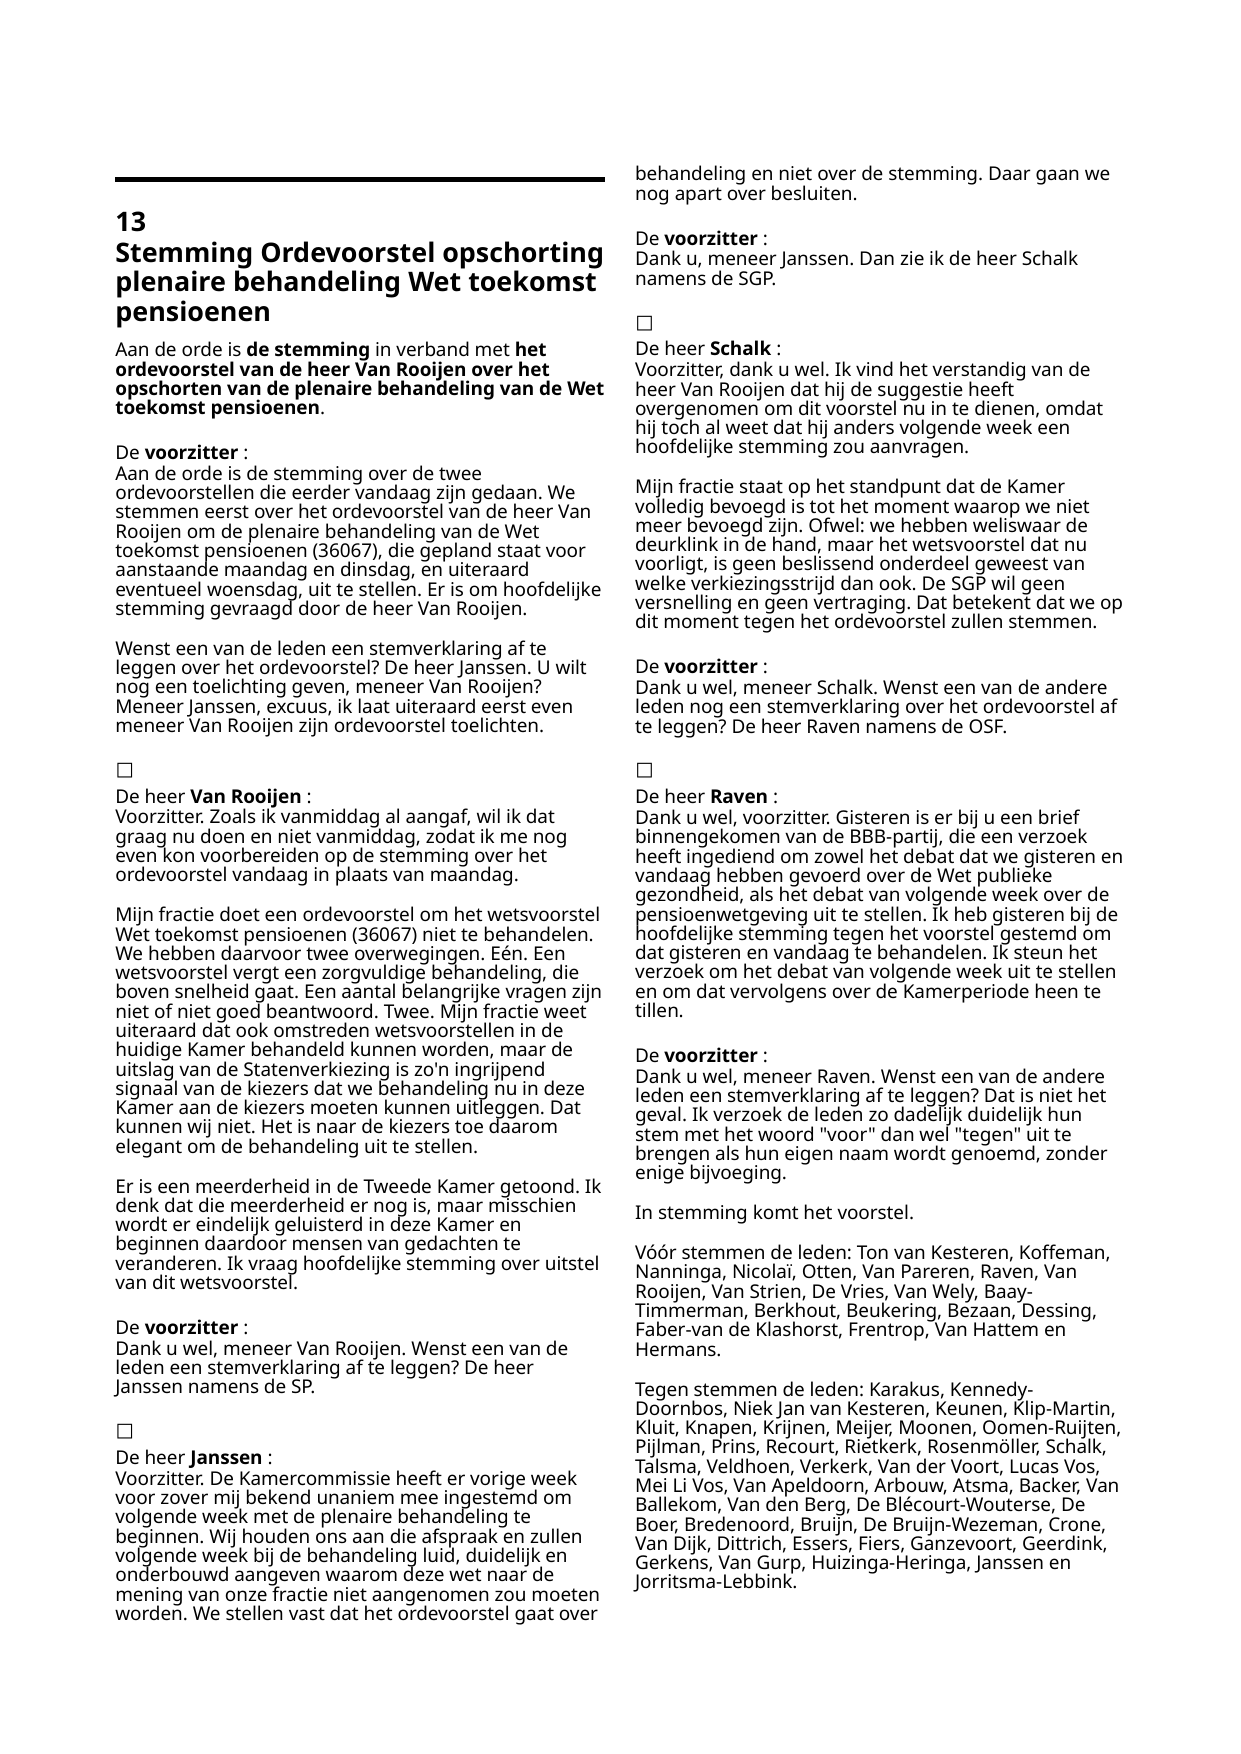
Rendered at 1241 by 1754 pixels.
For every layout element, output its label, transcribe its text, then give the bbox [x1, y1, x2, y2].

text De voorzitter : [115, 1314, 605, 1340]
text De voorzitter : [635, 653, 1125, 679]
text Aan de orde is de stemming in verband met het ordevoorstel van de heer Van Rooijen over het opschorten van de plenaire behandeling van de Wet toekomst pensioenen. [115, 341, 605, 418]
text Dank u wel, meneer Schalk. Wenst een van de andere leden nog een stemverklaring over het ordevoorstel af te leggen? De heer Raven namens de OSF. [635, 679, 1125, 737]
text Dank u wel, voorzitter. Gisteren is er bij u een brief binnengekomen van de BBB-partij, die een verzoek heeft ingediend om zowel het debat dat we gisteren en vandaag hebben gevoerd over de Wet publieke gezondheid, als het debat van volgende week over de pensioenwetgeving uit te stellen. Ik heb gisteren bij de hoofdelijke stemming tegen het voorstel gestemd om dat gisteren en vandaag te behandelen. Ik steun het verzoek om het debat van volgende week uit te stellen en om dat vervolgens over de Kamerperiode heen te tillen. [635, 809, 1125, 1021]
text De heer Van Rooijen : [115, 783, 605, 808]
text ⬜ [635, 310, 1125, 336]
text Vóór stemmen de leden: Ton van Kesteren, Koffeman, Nanninga, Nicolaï, Otten, Van Pareren, Raven, Van Rooijen, Van Strien, De Vries, Van Wely, Baay-Timmerman, Berkhout, Beukering, Bezaan, Dessing, Faber-van de Klashorst, Frentrop, Van Hattem en Hermans. [635, 1244, 1125, 1360]
text De heer Janssen : [115, 1444, 605, 1470]
text Stemming Ordevoorstel opschorting plenaire behandeling Wet toekomst pensioenen [115, 239, 605, 341]
text 13 [115, 203, 605, 239]
text ⬜ [115, 757, 605, 783]
text ⬜ [115, 1418, 605, 1444]
text behandeling en niet over de stemming. Daar gaan we nog apart over besluiten. [635, 165, 1125, 204]
text Tegen stemmen de leden: Karakus, Kennedy-Doornbos, Niek Jan van Kesteren, Keunen, Klip-Martin, Kluit, Knapen, Krijnen, Meijer, Moonen, Oomen-Ruijten, Pijlman, Prins, Recourt, Rietkerk, Rosenmöller, Schalk, Talsma, Veldhoen, Verkerk, Van der Voort, Lucas Vos, Mei Li Vos, Van Apeldoorn, Arbouw, Atsma, Backer, Van Ballekom, Van den Berg, De Blécourt-Wouterse, De Boer, Bredenoord, Bruijn, De Bruijn-Wezeman, Crone, Van Dijk, Dittrich, Essers, Fiers, Ganzevoort, Geerdink, Gerkens, Van Gurp, Huizinga-Heringa, Janssen en Jorritsma-Lebbink. [635, 1381, 1125, 1593]
text De voorzitter : [115, 439, 605, 465]
text Dank u wel, meneer Raven. Wenst een van de andere leden een stemverklaring af te leggen? Dat is niet het geval. Ik verzoek de leden zo dadelijk duidelijk hun stem met het woord "voor" dan wel "tegen" uit te brengen als hun eigen naam wordt genoemd, zonder enige bijvoeging. [635, 1068, 1125, 1183]
text Er is een meerderheid in de Tweede Kamer getoond. Ik denk dat die meerderheid er nog is, maar misschien wordt er eindelijk geluisterd in deze Kamer en beginnen daardoor mensen van gedachten te veranderen. Ik vraag hoofdelijke stemming over uitstel van dit wetsvoorstel. [115, 1178, 605, 1293]
text Wenst een van de leden een stemverklaring af te leggen over het ordevoorstel? De heer Janssen. U wilt nog een toelichting geven, meneer Van Rooijen? Meneer Janssen, excuus, ik laat uiteraard eerst even meneer Van Rooijen zijn ordevoorstel toelichten. [115, 640, 605, 736]
text De voorzitter : [635, 225, 1125, 250]
text Mijn fractie staat op het standpunt dat de Kamer volledig bevoegd is tot het moment waarop we niet meer bevoegd zijn. Ofwel: we hebben weliswaar de deurklink in de hand, maar het wetsvoorstel dat nu voorligt, is geen beslissend onderdeel geweest van welke verkiezingsstrijd dan ook. De SGP wil geen versnelling en geen vertraging. Dat betekent dat we op dit moment tegen het ordevoorstel zullen stemmen. [635, 478, 1125, 632]
text De voorzitter : [635, 1042, 1125, 1068]
text Aan de orde is de stemming over de twee ordevoorstellen die eerder vandaag zijn gedaan. We stemmen eerst over het ordevoorstel van de heer Van Rooijen om de plenaire behandeling van de Wet toekomst pensioenen (36067), die gepland staat voor aanstaande maandag en dinsdag, en uiteraard eventueel woensdag, uit te stellen. Er is om hoofdelijke stemming gevraagd door de heer Van Rooijen. [115, 465, 605, 619]
text ⬜ [635, 758, 1125, 783]
text Voorzitter, dank u wel. Ik vind het verstandig van de heer Van Rooijen dat hij de suggestie heeft overgenomen om dit voorstel nu in te dienen, omdat hij toch al weet dat hij anders volgende week een hoofdelijke stemming zou aanvragen. [635, 361, 1125, 458]
text Voorzitter. Zoals ik vanmiddag al aangaf, wil ik dat graag nu doen en niet vanmiddag, zodat ik me nog even kon voorbereiden op de stemming over het ordevoorstel vandaag in plaats van maandag. [115, 808, 605, 886]
text Mijn fractie doet een ordevoorstel om het wetsvoorstel Wet toekomst pensioenen (36067) niet te behandelen. We hebben daarvoor twee overwegingen. Eén. Een wetsvoorstel vergt een zorgvuldige behandeling, die boven snelheid gaat. Een aantal belangrijke vragen zijn niet of niet goed beantwoord. Twee. Mijn fractie weet uiteraard dat ook omstreden wetsvoorstellen in de huidige Kamer behandeld kunnen worden, maar de uitslag van de Statenverkiezing is zo'n ingrijpend signaal van de kiezers dat we behandeling nu in deze Kamer aan de kiezers moeten kunnen uitleggen. Dat kunnen wij niet. Het is naar de kiezers toe daarom elegant om de behandeling uit te stellen. [115, 906, 605, 1157]
text Voorzitter. De Kamercommissie heeft er vorige week voor zover mij bekend unaniem mee ingestemd om volgende week met de plenaire behandeling te beginnen. Wij houden ons aan die afspraak en zullen volgende week bij de behandeling luid, duidelijk en onderbouwd aangeven waarom deze wet naar de mening van onze fractie niet aangenomen zou moeten worden. We stellen vast dat het ordevoorstel gaat over [115, 1470, 605, 1624]
text Dank u, meneer Janssen. Dan zie ik de heer Schalk namens de SGP. [635, 250, 1125, 289]
text Dank u wel, meneer Van Rooijen. Wenst een van de leden een stemverklaring af te leggen? De heer Janssen namens de SP. [115, 1340, 605, 1398]
text De heer Raven : [635, 783, 1125, 809]
text In stemming komt het voorstel. [635, 1204, 1125, 1223]
text De heer Schalk : [635, 336, 1125, 361]
